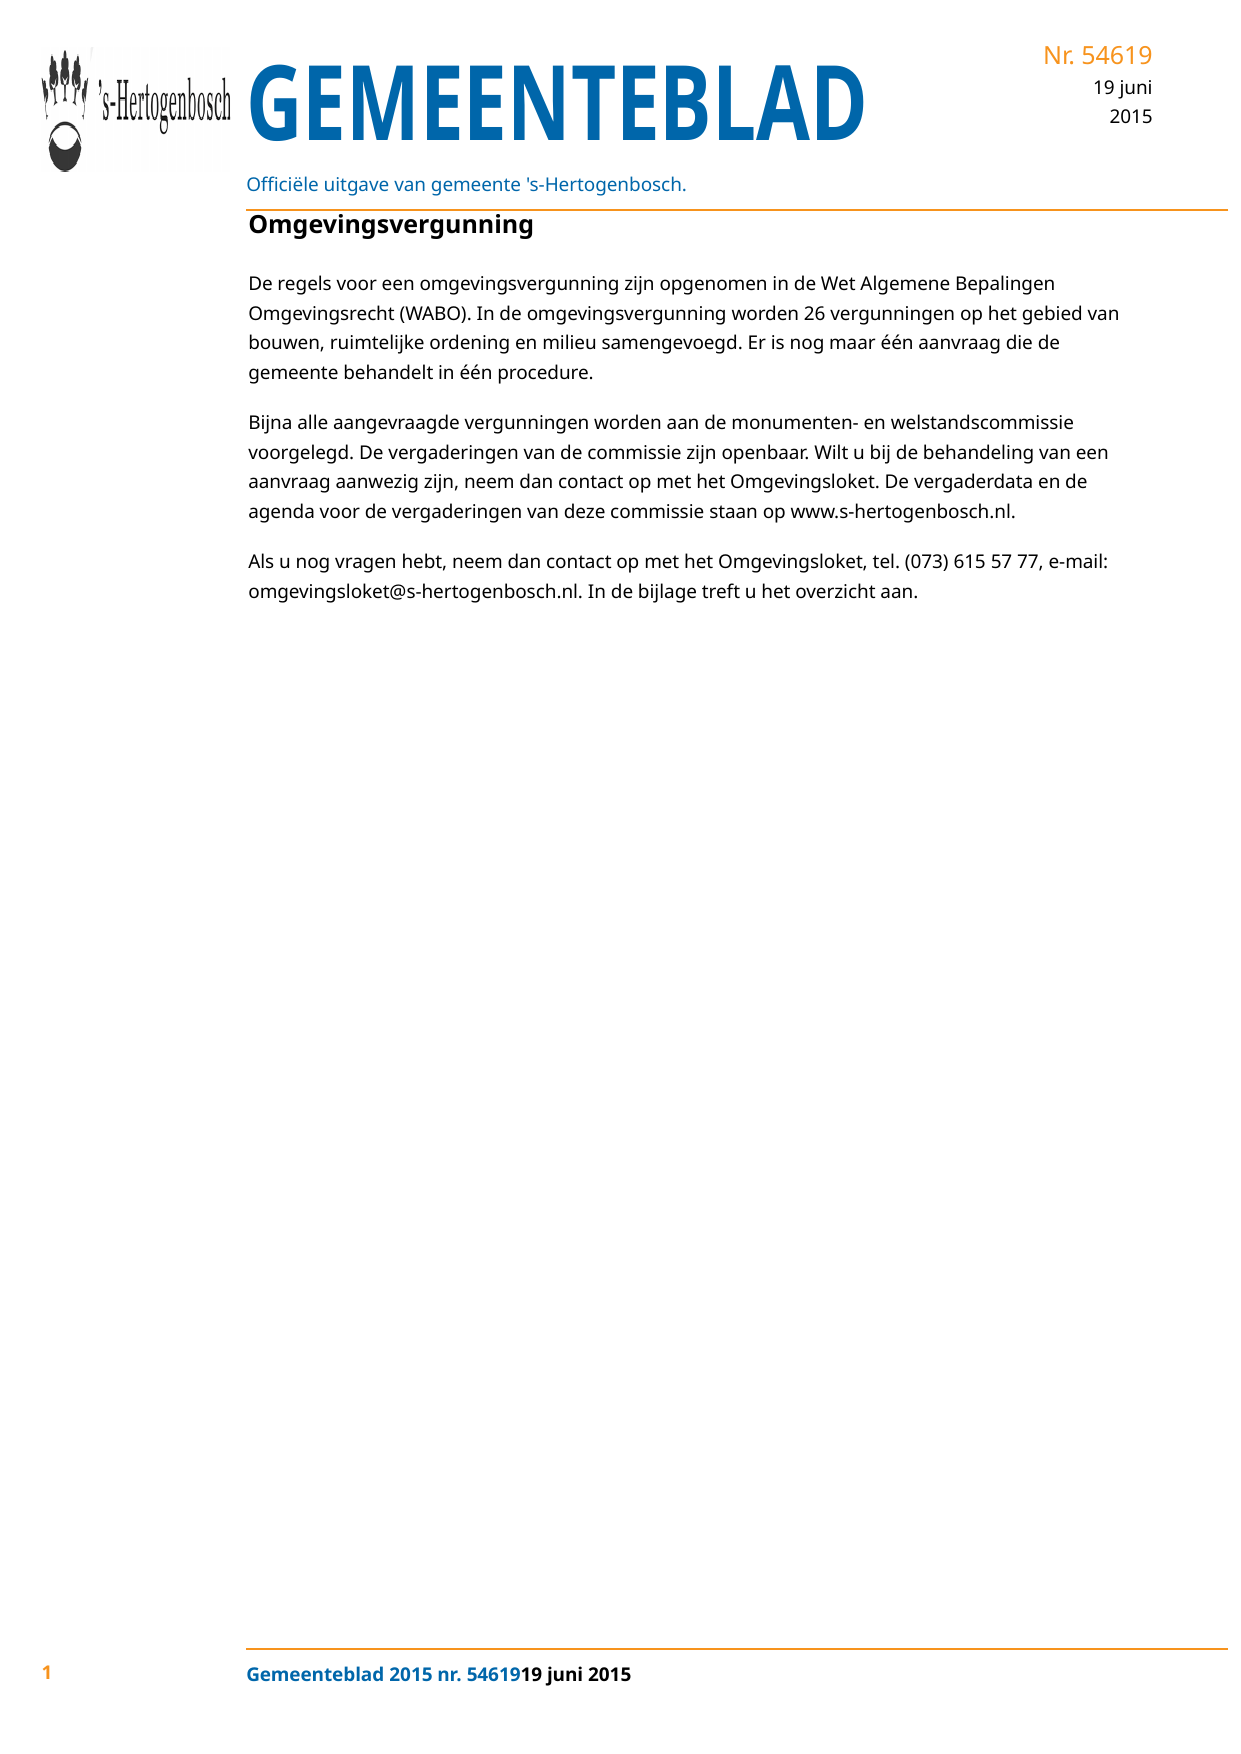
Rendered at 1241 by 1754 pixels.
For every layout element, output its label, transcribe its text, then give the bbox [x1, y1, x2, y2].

text Als u nog vragen hebt, neem dan contact op met het Omgevingsloket, tel. (073) 615 57 77, e-mail: omgevingsloket@s-hertogenbosch.nl. In de bijlage treft u het overzicht aan. [248, 549, 1152, 604]
text Bijna alle aangevraagde vergunningen worden aan de monumenten- en welstandscommissie voorgelegd. De vergaderingen van de commissie zijn openbaar. Wilt u bij de behandeling van een aanvraag aanwezig zijn, neem dan contact op met het Omgevingsloket. De vergaderdata en de agenda voor de vergaderingen van deze commissie staan op www.s-hertogenbosch.nl. [248, 409, 1152, 524]
picture [41, 47, 231, 172]
text De regels voor een omgevingsvergunning zijn opgenomen in de Wet Algemene Bepalingen Omgevingsrecht (WABO). In de omgevingsvergunning worden 26 vergunningen op het gebied van bouwen, ruimtelijke ordening en milieu samengevoegd. Er is nog maar één aanvraag die de gemeente behandelt in één procedure. [248, 270, 1152, 385]
text Omgevingsvergunning [248, 211, 1152, 241]
